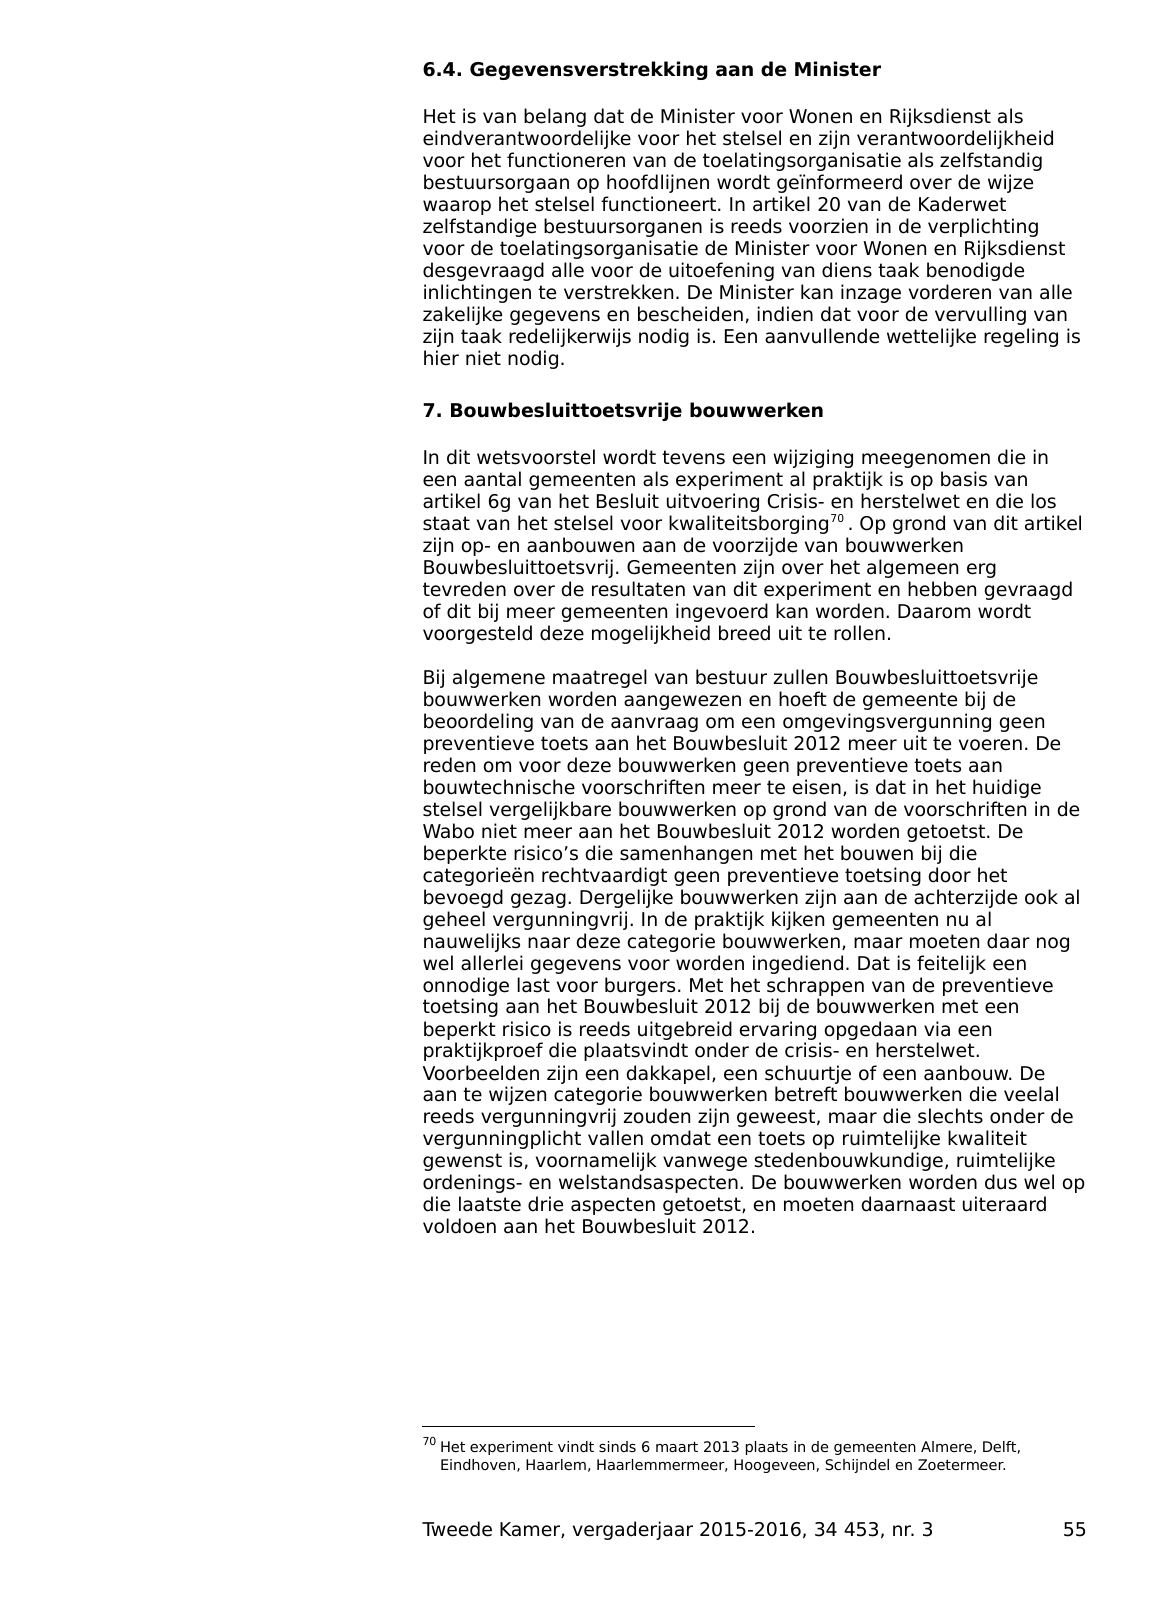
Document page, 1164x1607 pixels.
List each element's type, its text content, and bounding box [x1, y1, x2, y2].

text Bij algemene maatregel van bestuur zullen Bouwbesluittoetsvrije bouwwerken worden aangewezen en hoeft de gemeente bij de beoordeling van de aanvraag om een omgevingsvergunning geen preventieve toets aan het Bouwbesluit 2012 meer uit te voeren. De reden om voor deze bouwwerken geen preventieve toets aan bouwtechnische voorschriften meer te eisen, is dat in het huidige stelsel vergelijkbare bouwwerken op grond van de voorschriften in de Wabo niet meer aan het Bouwbesluit 2012 worden getoetst. De beperkte risico’s die samenhangen met het bouwen bij die categorieën rechtvaardigt geen preventieve toetsing door het bevoegd gezag. Dergelijke bouwwerken zijn aan de achterzijde ook al geheel vergunningvrij. In de praktijk kijken gemeenten nu al nauwelijks naar deze categorie bouwwerken, maar moeten daar nog wel allerlei gegevens voor worden ingediend. Dat is feitelijk een onnodige last voor burgers. Met het schrappen van de preventieve toetsing aan het Bouwbesluit 2012 bij de bouwwerken met een beperkt risico is reeds uitgebreid ervaring opgedaan via een praktijkproef die plaatsvindt onder de crisis- en herstelwet. Voorbeelden zijn een dakkapel, een schuurtje of een aanbouw. De aan te wijzen categorie bouwwerken betreft bouwwerken die veelal reeds vergunningvrij zouden zijn geweest, maar die slechts onder de vergunningplicht vallen omdat een toets op ruimtelijke kwaliteit gewenst is, voornamelijk vanwege stedenbouwkundige, ruimtelijke ordenings- en welstandsaspecten. De bouwwerken worden dus wel op die laatste drie aspecten getoetst, en moeten daarnaast uiteraard voldoen aan het Bouwbesluit 2012. [422, 667, 1087, 1238]
subtitle 7. Bouwbesluittoetsvrije bouwwerken [422, 400, 1087, 422]
subtitle 6.4. Gegevensverstrekking aan de Minister [422, 59, 1087, 81]
text Het is van belang dat de Minister voor Wonen en Rijksdienst als eindverantwoordelijke voor het stelsel en zijn verantwoordelijkheid voor het functioneren van de toelatingsorganisatie als zelfstandig bestuursorgaan op hoofdlijnen wordt geïnformeerd over de wijze waarop het stelsel functioneert. In artikel 20 van de Kaderwet zelfstandige bestuursorganen is reeds voorzien in de verplichting voor de toelatingsorganisatie de Minister voor Wonen en Rijksdienst desgevraagd alle voor de uitoefening van diens taak benodigde inlichtingen te verstrekken. De Minister kan inzage vorderen van alle zakelijke gegevens en bescheiden, indien dat voor de vervulling van zijn taak redelijkerwijs nodig is. Een aanvullende wettelijke regeling is hier niet nodig. [422, 106, 1087, 370]
text Het experiment vindt sinds 6 maart 2013 plaats in de gemeenten Almere, Delft, Eindhoven, Haarlem, Haarlemmermeer, Hoogeveen, Schijndel en Zoetermeer. [422, 1435, 1087, 1474]
text In dit wetsvoorstel wordt tevens een wijziging meegenomen die in een aantal gemeenten als experiment al praktijk is op basis van artikel 6g van het Besluit uitvoering Crisis- en herstelwet en die los staat van het stelsel voor kwaliteitsborging. Op grond van dit artikel zijn op- en aanbouwen aan de voorzijde van bouwwerken Bouwbesluittoetsvrij. Gemeenten zijn over het algemeen erg tevreden over de resultaten van dit experiment en hebben gevraagd of dit bij meer gemeenten ingevoerd kan worden. Daarom wordt voorgesteld deze mogelijkheid breed uit te rollen. [422, 447, 1087, 644]
